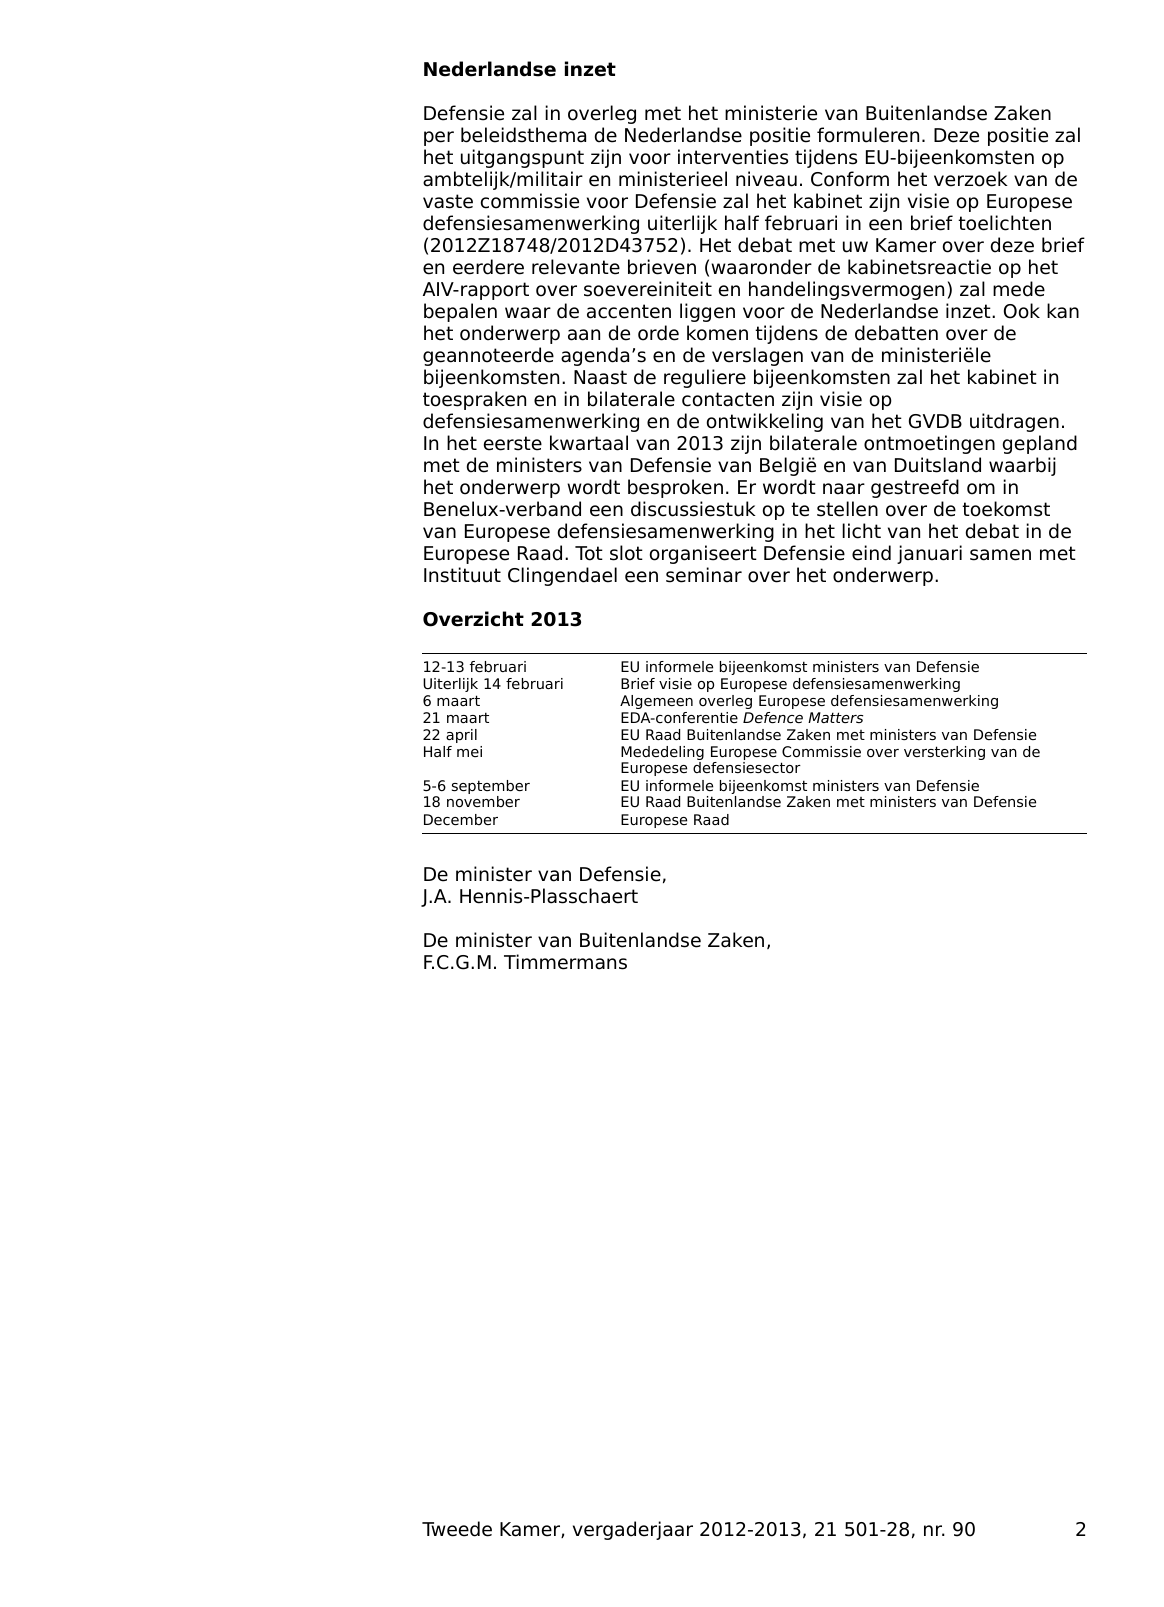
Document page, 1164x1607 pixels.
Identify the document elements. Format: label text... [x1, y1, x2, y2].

table_cell Brief visie op Europese defensiesamenwerking [614, 676, 1087, 692]
text De minister van Buitenlandse Zaken, F.C.G.M. Timmermans [422, 930, 1087, 974]
table_cell Mededeling Europese Commissie over versterking van de Europese defensiesector [614, 744, 1087, 777]
table_cell EU Raad Buitenlandse Zaken met ministers van Defensie [614, 794, 1087, 811]
table_cell 22 april [422, 726, 614, 743]
text Defensie zal in overleg met het ministerie van Buitenlandse Zaken per beleidsthema de Nederlandse positie formuleren. Deze positie zal het uitgangspunt zijn voor interventies tijdens EU-bijeenkomsten op ambtelijk/militair en ministerieel niveau. Conform het verzoek van de vaste commissie voor Defensie zal het kabinet zijn visie op Europese defensiesamenwerking uiterlijk half februari in een brief toelichten (2012Z18748/2012D43752). Het debat met uw Kamer over deze brief en eerdere relevante brieven (waaronder de kabinetsreactie op het AIV-rapport over soevereiniteit en handelingsvermogen) zal mede bepalen waar de accenten liggen voor de Nederlandse inzet. Ook kan het onderwerp aan de orde komen tijdens de debatten over de geannoteerde agenda’s en de verslagen van de ministeriële bijeenkomsten. Naast de reguliere bijeenkomsten zal het kabinet in toespraken en in bilaterale contacten zijn visie op defensiesamenwerking en de ontwikkeling van het GVDB uitdragen. In het eerste kwartaal van 2013 zijn bilaterale ontmoetingen gepland met de ministers van Defensie van België en van Duitsland waarbij het onderwerp wordt besproken. Er wordt naar gestreefd om in Benelux-verband een discussiestuk op te stellen over de toekomst van Europese defensiesamenwerking in het licht van het debat in de Europese Raad. Tot slot organiseert Defensie eind januari samen met Instituut Clingendael een seminar over het onderwerp. [422, 103, 1087, 587]
table_cell 21 maart [422, 710, 614, 726]
subtitle Overzicht 2013 [422, 609, 1087, 631]
table_cell EU informele bijeenkomst ministers van Defensie [614, 778, 1087, 794]
table_cell Europese Raad [614, 811, 1087, 833]
table_header EU informele bijeenkomst ministers van Defensie [614, 654, 1087, 676]
table_cell Algemeen overleg Europese defensiesamenwerking [614, 693, 1087, 709]
table_cell EDA-conferentie Defence Matters [614, 710, 1087, 726]
text De minister van Defensie, J.A. Hennis-Plasschaert [422, 864, 1087, 908]
table_cell EU Raad Buitenlandse Zaken met ministers van Defensie [614, 726, 1087, 743]
table_header 12-13 februari [422, 654, 614, 676]
table_cell 18 november [422, 794, 614, 811]
table_cell 6 maart [422, 693, 614, 709]
table_cell Half mei [422, 744, 614, 777]
table_cell 5-6 september [422, 778, 614, 794]
subtitle Nederlandse inzet [422, 59, 1087, 81]
table_cell December [422, 811, 614, 833]
table_cell Uiterlijk 14 februari [422, 676, 614, 692]
